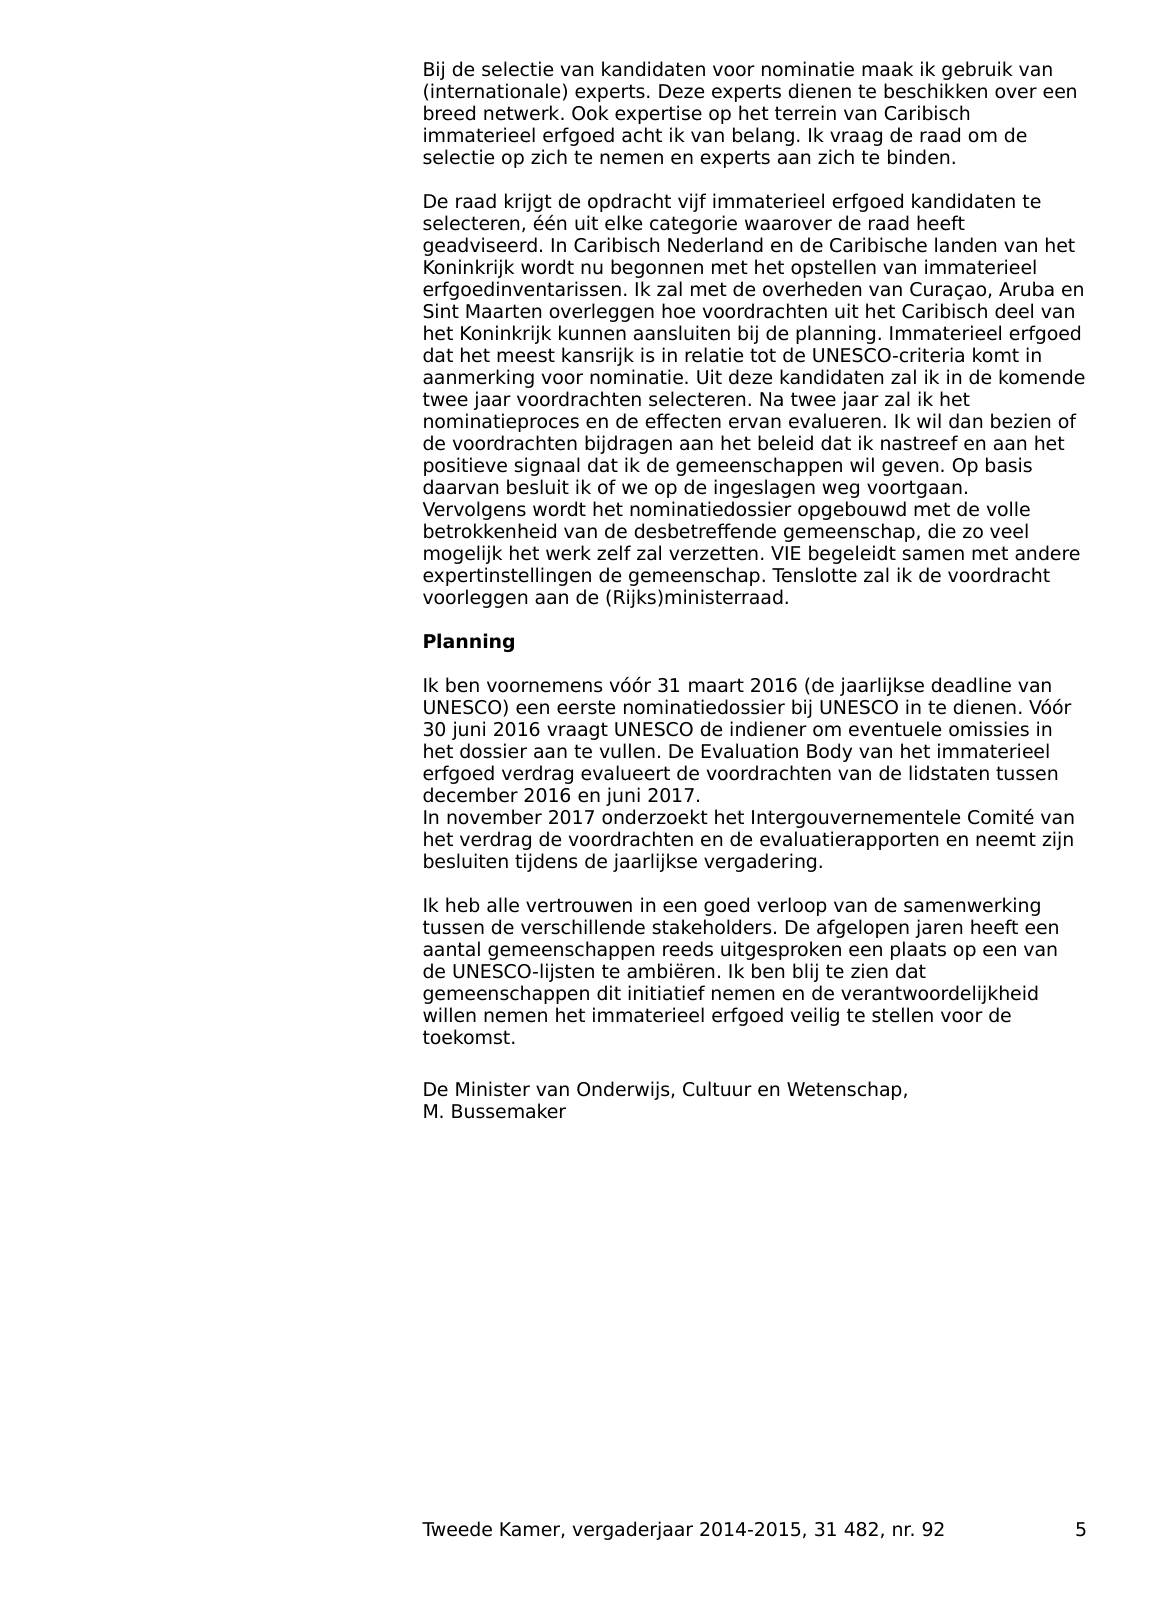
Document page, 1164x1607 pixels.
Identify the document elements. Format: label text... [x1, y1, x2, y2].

text Bij de selectie van kandidaten voor nominatie maak ik gebruik van (internationale) experts. Deze experts dienen te beschikken over een breed netwerk. Ook expertise op het terrein van Caribisch immaterieel erfgoed acht ik van belang. Ik vraag de raad om de selectie op zich te nemen en experts aan zich te binden. [422, 59, 1087, 169]
text De raad krijgt de opdracht vijf immaterieel erfgoed kandidaten te selecteren, één uit elke categorie waarover de raad heeft geadviseerd. In Caribisch Nederland en de Caribische landen van het Koninkrijk wordt nu begonnen met het opstellen van immaterieel erfgoedinventarissen. Ik zal met de overheden van Curaçao, Aruba en Sint Maarten overleggen hoe voordrachten uit het Caribisch deel van het Koninkrijk kunnen aansluiten bij de planning. Immaterieel erfgoed dat het meest kansrijk is in relatie tot de UNESCO-criteria komt in aanmerking voor nominatie. Uit deze kandidaten zal ik in de komende twee jaar voordrachten selecteren. Na twee jaar zal ik het nominatieproces en de effecten ervan evalueren. Ik wil dan bezien of de voordrachten bijdragen aan het beleid dat ik nastreef en aan het positieve signaal dat ik de gemeenschappen wil geven. Op basis daarvan besluit ik of we op de ingeslagen weg voortgaan. [422, 191, 1087, 499]
text Vervolgens wordt het nominatiedossier opgebouwd met de volle betrokkenheid van de desbetreffende gemeenschap, die zo veel mogelijk het werk zelf zal verzetten. VIE begeleidt samen met andere expertinstellingen de gemeenschap. Tenslotte zal ik de voordracht voorleggen aan de (Rijks)ministerraad. [422, 499, 1087, 609]
text Ik ben voornemens vóór 31 maart 2016 (de jaarlijkse deadline van UNESCO) een eerste nominatiedossier bij UNESCO in te dienen. Vóór 30 juni 2016 vraagt UNESCO de indiener om eventuele omissies in het dossier aan te vullen. De Evaluation Body van het immaterieel erfgoed verdrag evalueert de voordrachten van de lidstaten tussen december 2016 en juni 2017. [422, 675, 1087, 807]
text De Minister van Onderwijs, Cultuur en Wetenschap, M. Bussemaker [422, 1079, 1087, 1123]
subtitle Planning [422, 631, 1087, 653]
text Ik heb alle vertrouwen in een goed verloop van de samenwerking tussen de verschillende stakeholders. De afgelopen jaren heeft een aantal gemeenschappen reeds uitgesproken een plaats op een van de UNESCO-lijsten te ambiëren. Ik ben blij te zien dat gemeenschappen dit initiatief nemen en de verantwoordelijkheid willen nemen het immaterieel erfgoed veilig te stellen voor de toekomst. [422, 895, 1087, 1049]
text In november 2017 onderzoekt het Intergouvernementele Comité van het verdrag de voordrachten en de evaluatierapporten en neemt zijn besluiten tijdens de jaarlijkse vergadering. [422, 807, 1087, 873]
